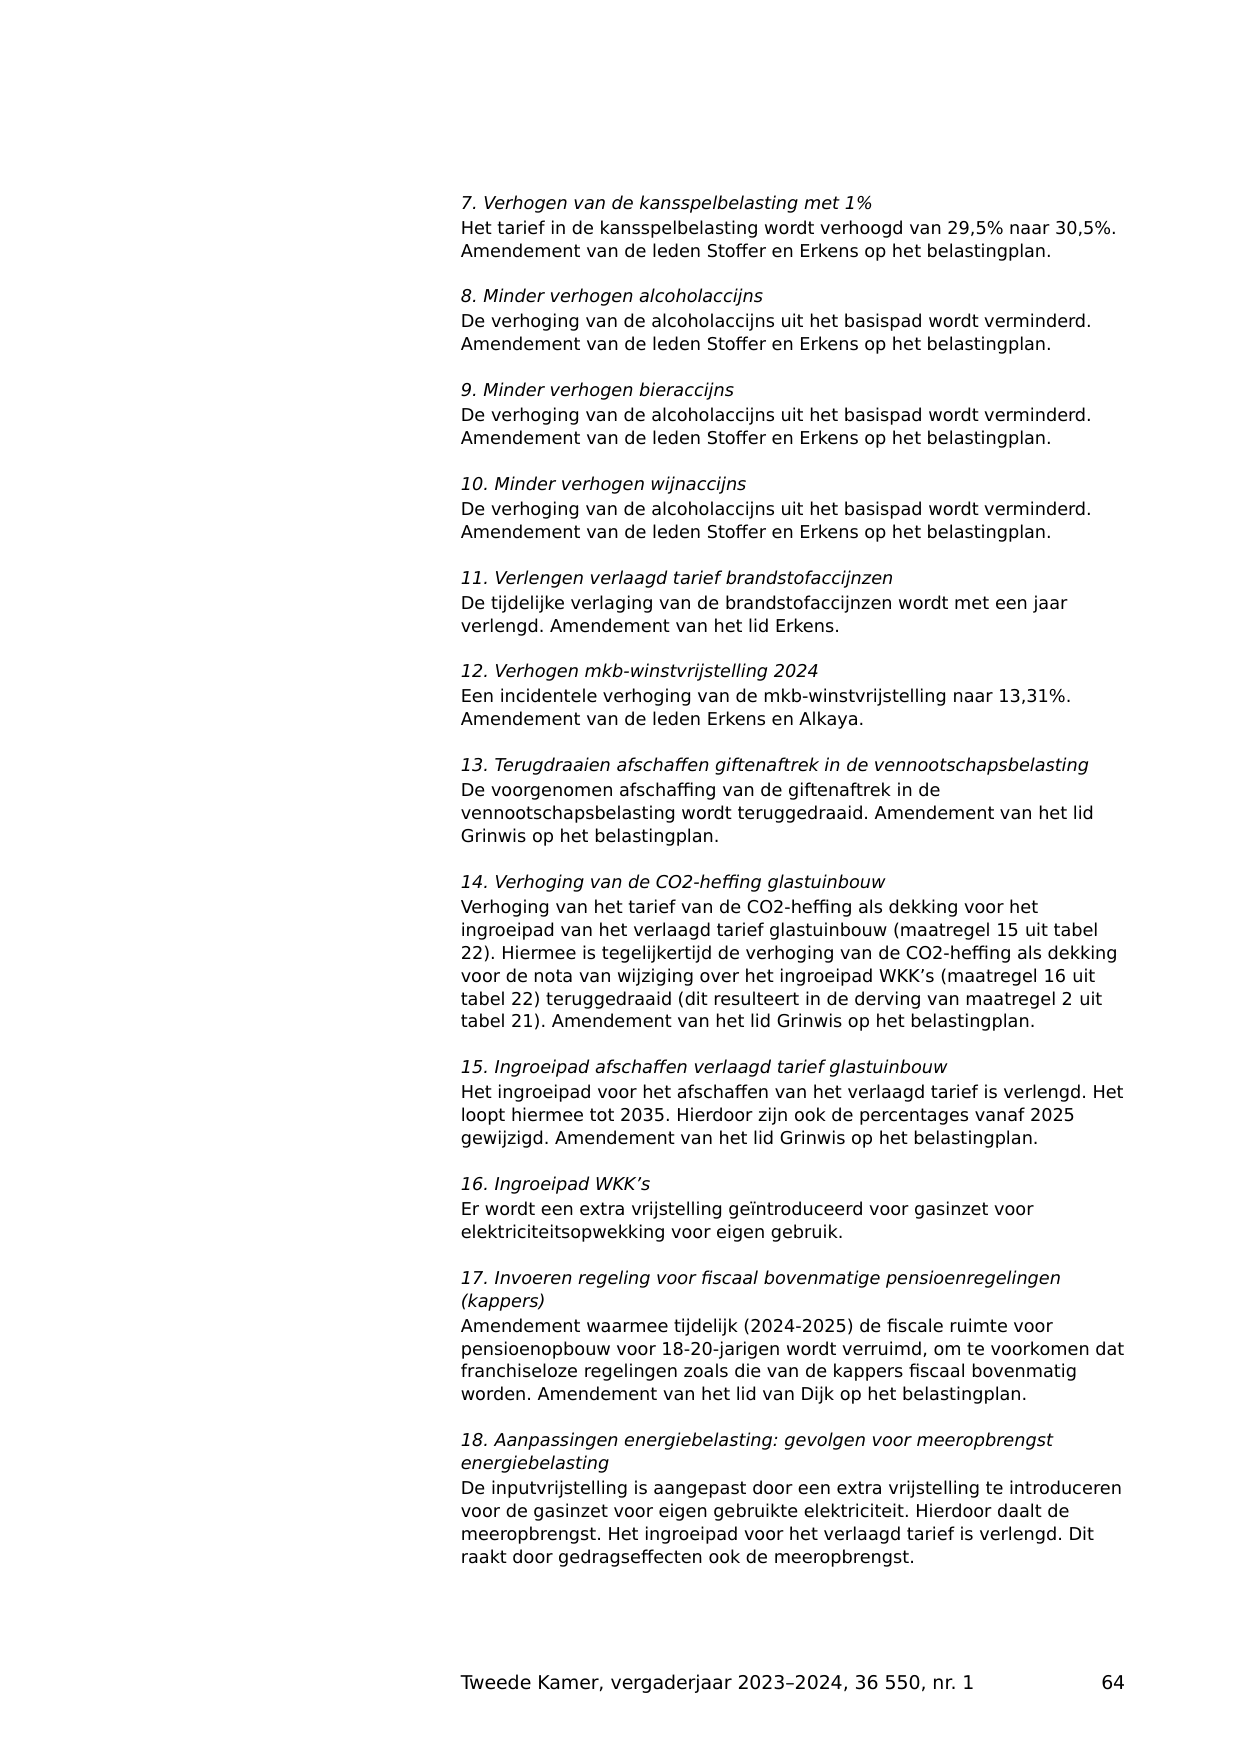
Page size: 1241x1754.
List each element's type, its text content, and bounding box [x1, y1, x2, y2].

text Amendement waarmee tijdelijk (2024-2025) de fiscale ruimte voor pensioenopbouw voor 18-20-jarigen wordt verruimd, om te voorkomen dat franchiseloze regelingen zoals die van de kappers fiscaal bovenmatig worden. Amendement van het lid van Dijk op het belastingplan. [461, 1314, 1125, 1405]
text De verhoging van de alcoholaccijns uit het basispad wordt verminderd. Amendement van de leden Stoffer en Erkens op het belastingplan. [461, 497, 1125, 543]
text 18. Aanpassingen energiebelasting: gevolgen voor meeropbrengst energiebelasting [461, 1428, 1125, 1474]
text 15. Ingroeipad afschaffen verlaagd tarief glastuinbouw [461, 1055, 1125, 1078]
text Het ingroeipad voor het afschaffen van het verlaagd tarief is verlengd. Het loopt hiermee tot 2035. Hierdoor zijn ook de percentages vanaf 2025 gewijzigd. Amendement van het lid Grinwis op het belastingplan. [461, 1080, 1125, 1149]
text 8. Minder verhogen alcoholaccijns [461, 284, 1125, 307]
text 14. Verhoging van de CO2-heffing glastuinbouw [461, 870, 1125, 893]
text 9. Minder verhogen bieraccijns [461, 378, 1125, 401]
text 17. Invoeren regeling voor fiscaal bovenmatige pensioenregelingen (kappers) [461, 1266, 1125, 1312]
text De verhoging van de alcoholaccijns uit het basispad wordt verminderd. Amendement van de leden Stoffer en Erkens op het belastingplan. [461, 309, 1125, 355]
text Een incidentele verhoging van de mkb-winstvrijstelling naar 13,31%. Amendement van de leden Erkens en Alkaya. [461, 684, 1125, 730]
text Verhoging van het tarief van de CO2-heffing als dekking voor het ingroeipad van het verlaagd tarief glastuinbouw (maatregel 15 uit tabel 22). Hiermee is tegelijkertijd de verhoging van de CO2-heffing als dekking voor de nota van wijziging over het ingroeipad WKK’s (maatregel 16 uit tabel 22) teruggedraaid (dit resulteert in de derving van maatregel 2 uit tabel 21). Amendement van het lid Grinwis op het belastingplan. [461, 895, 1125, 1032]
text Het tarief in de kansspelbelasting wordt verhoogd van 29,5% naar 30,5%. Amendement van de leden Stoffer en Erkens op het belastingplan. [461, 216, 1125, 262]
text Er wordt een extra vrijstelling geïntroduceerd voor gasinzet voor elektriciteitsopwekking voor eigen gebruik. [461, 1197, 1125, 1243]
text De tijdelijke verlaging van de brandstofaccijnzen wordt met een jaar verlengd. Amendement van het lid Erkens. [461, 591, 1125, 637]
text 10. Minder verhogen wijnaccijns [461, 472, 1125, 495]
text 7. Verhogen van de kansspelbelasting met 1% [461, 191, 1125, 214]
text 13. Terugdraaien afschaffen giftenaftrek in de vennootschapsbelasting [461, 753, 1125, 776]
text 12. Verhogen mkb-winstvrijstelling 2024 [461, 659, 1125, 682]
text 11. Verlengen verlaagd tarief brandstofaccijnzen [461, 566, 1125, 589]
text De verhoging van de alcoholaccijns uit het basispad wordt verminderd. Amendement van de leden Stoffer en Erkens op het belastingplan. [461, 403, 1125, 449]
text De voorgenomen afschaffing van de giftenaftrek in de vennootschapsbelasting wordt teruggedraaid. Amendement van het lid Grinwis op het belastingplan. [461, 778, 1125, 847]
text 16. Ingroeipad WKK’s [461, 1172, 1125, 1195]
text De inputvrijstelling is aangepast door een extra vrijstelling te introduceren voor de gasinzet voor eigen gebruikte elektriciteit. Hierdoor daalt de meeropbrengst. Het ingroeipad voor het verlaagd tarief is verlengd. Dit raakt door gedragseffecten ook de meeropbrengst. [461, 1476, 1125, 1568]
